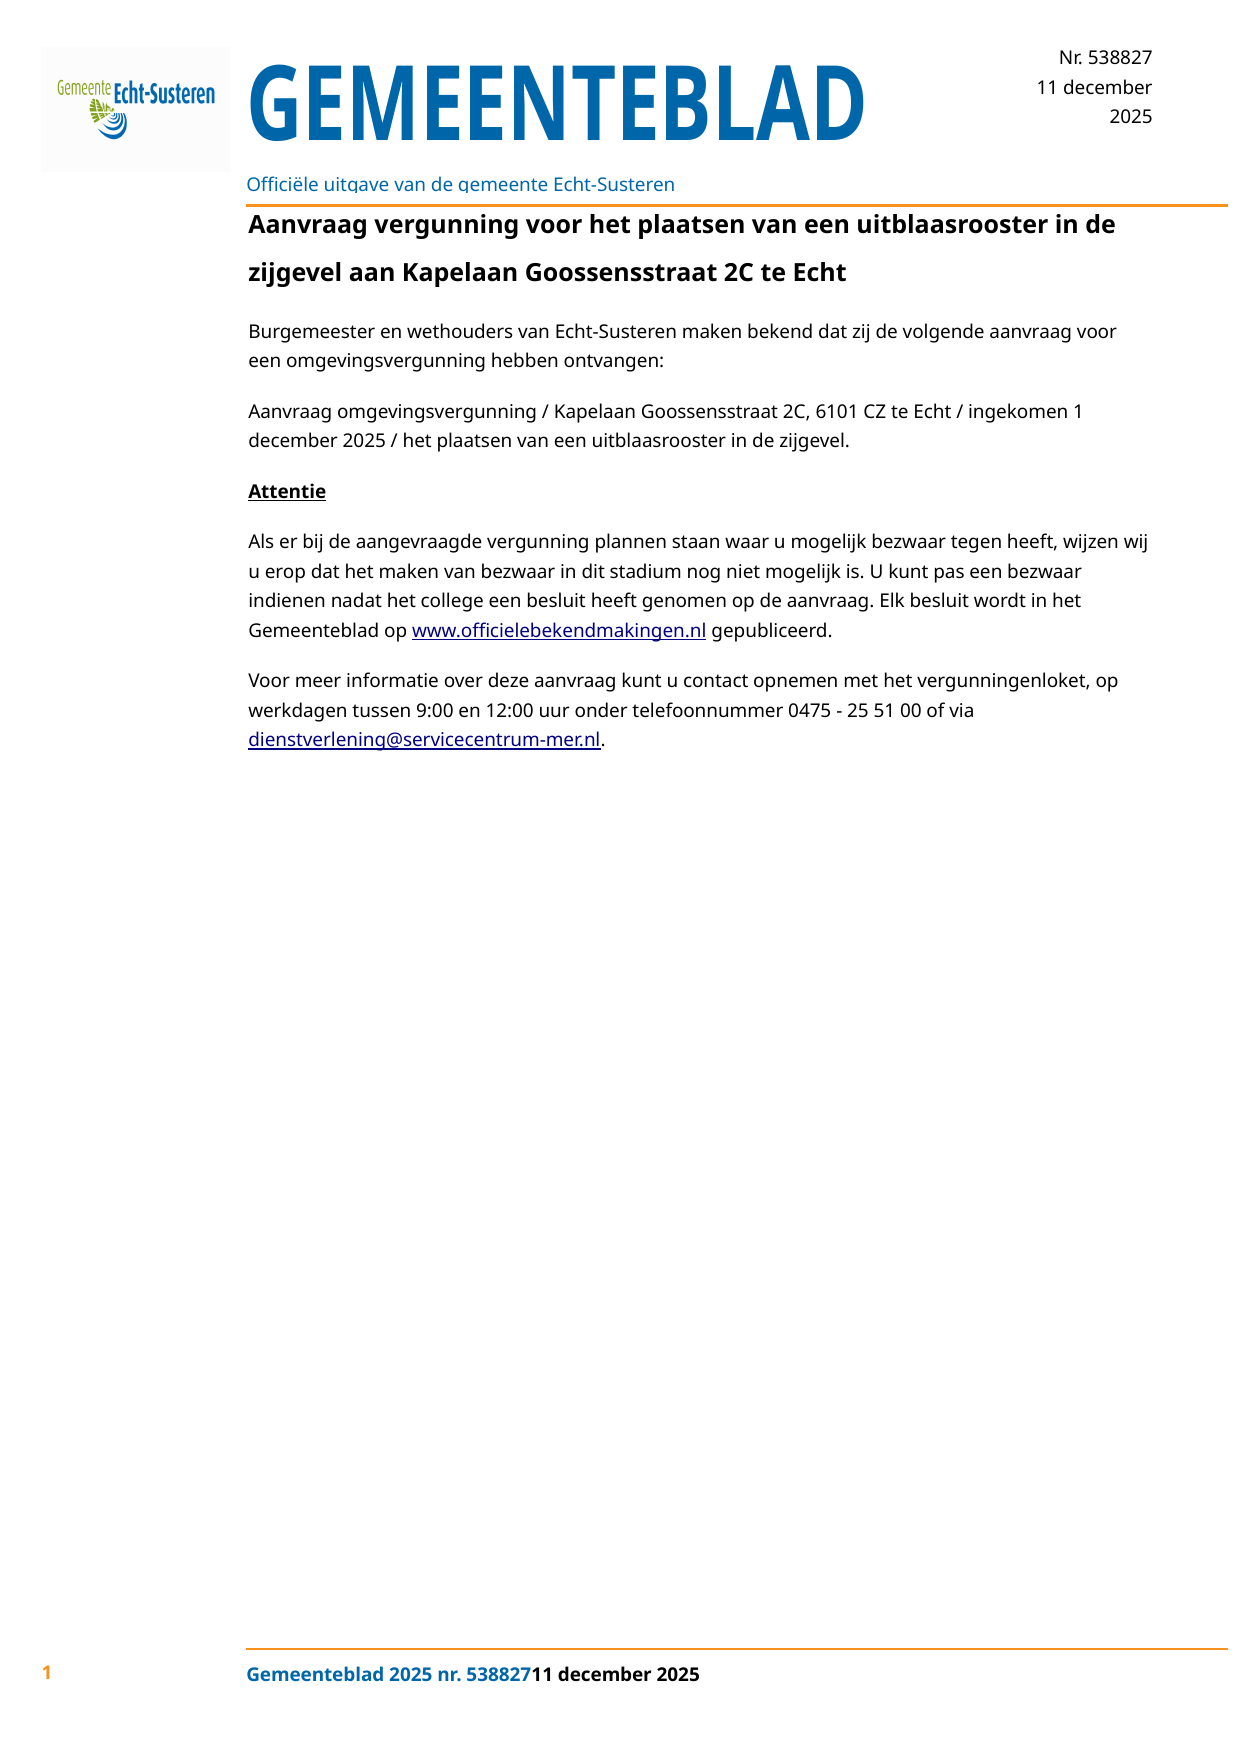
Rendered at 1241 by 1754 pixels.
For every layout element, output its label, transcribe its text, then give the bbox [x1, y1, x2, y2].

text Aanvraag vergunning voor het plaatsen van een uitblaasrooster in de zijgevel aan Kapelaan Goossensstraat 2C te Echt [248, 207, 1152, 288]
text Aanvraag omgevingsvergunning / Kapelaan Goossensstraat 2C, 6101 CZ te Echt / ingekomen 1 december 2025 / het plaatsen van een uitblaasrooster in de zijgevel. [248, 398, 1152, 453]
text Attentie [248, 478, 1152, 504]
text Voor meer informatie over deze aanvraag kunt u contact opnemen met het vergunningenloket, op werkdagen tussen 9:00 en 12:00 uur onder telefoonnummer 0475 - 25 51 00 of via dienstverlening@servicecentrum-mer.nl. [248, 667, 1152, 752]
text Burgemeester en wethouders van Echt-Susteren maken bekend dat zij de volgende aanvraag voor een omgevingsvergunning hebben ontvangen: [248, 318, 1152, 373]
picture [41, 47, 231, 172]
text Als er bij de aangevraagde vergunning plannen staan waar u mogelijk bezwaar tegen heeft, wijzen wij u erop dat het maken van bezwaar in dit stadium nog niet mogelijk is. U kunt pas een bezwaar indienen nadat het college een besluit heeft genomen op de aanvraag. Elk besluit wordt in het Gemeenteblad op www.officielebekendmakingen.nl gepubliceerd. [248, 528, 1152, 643]
